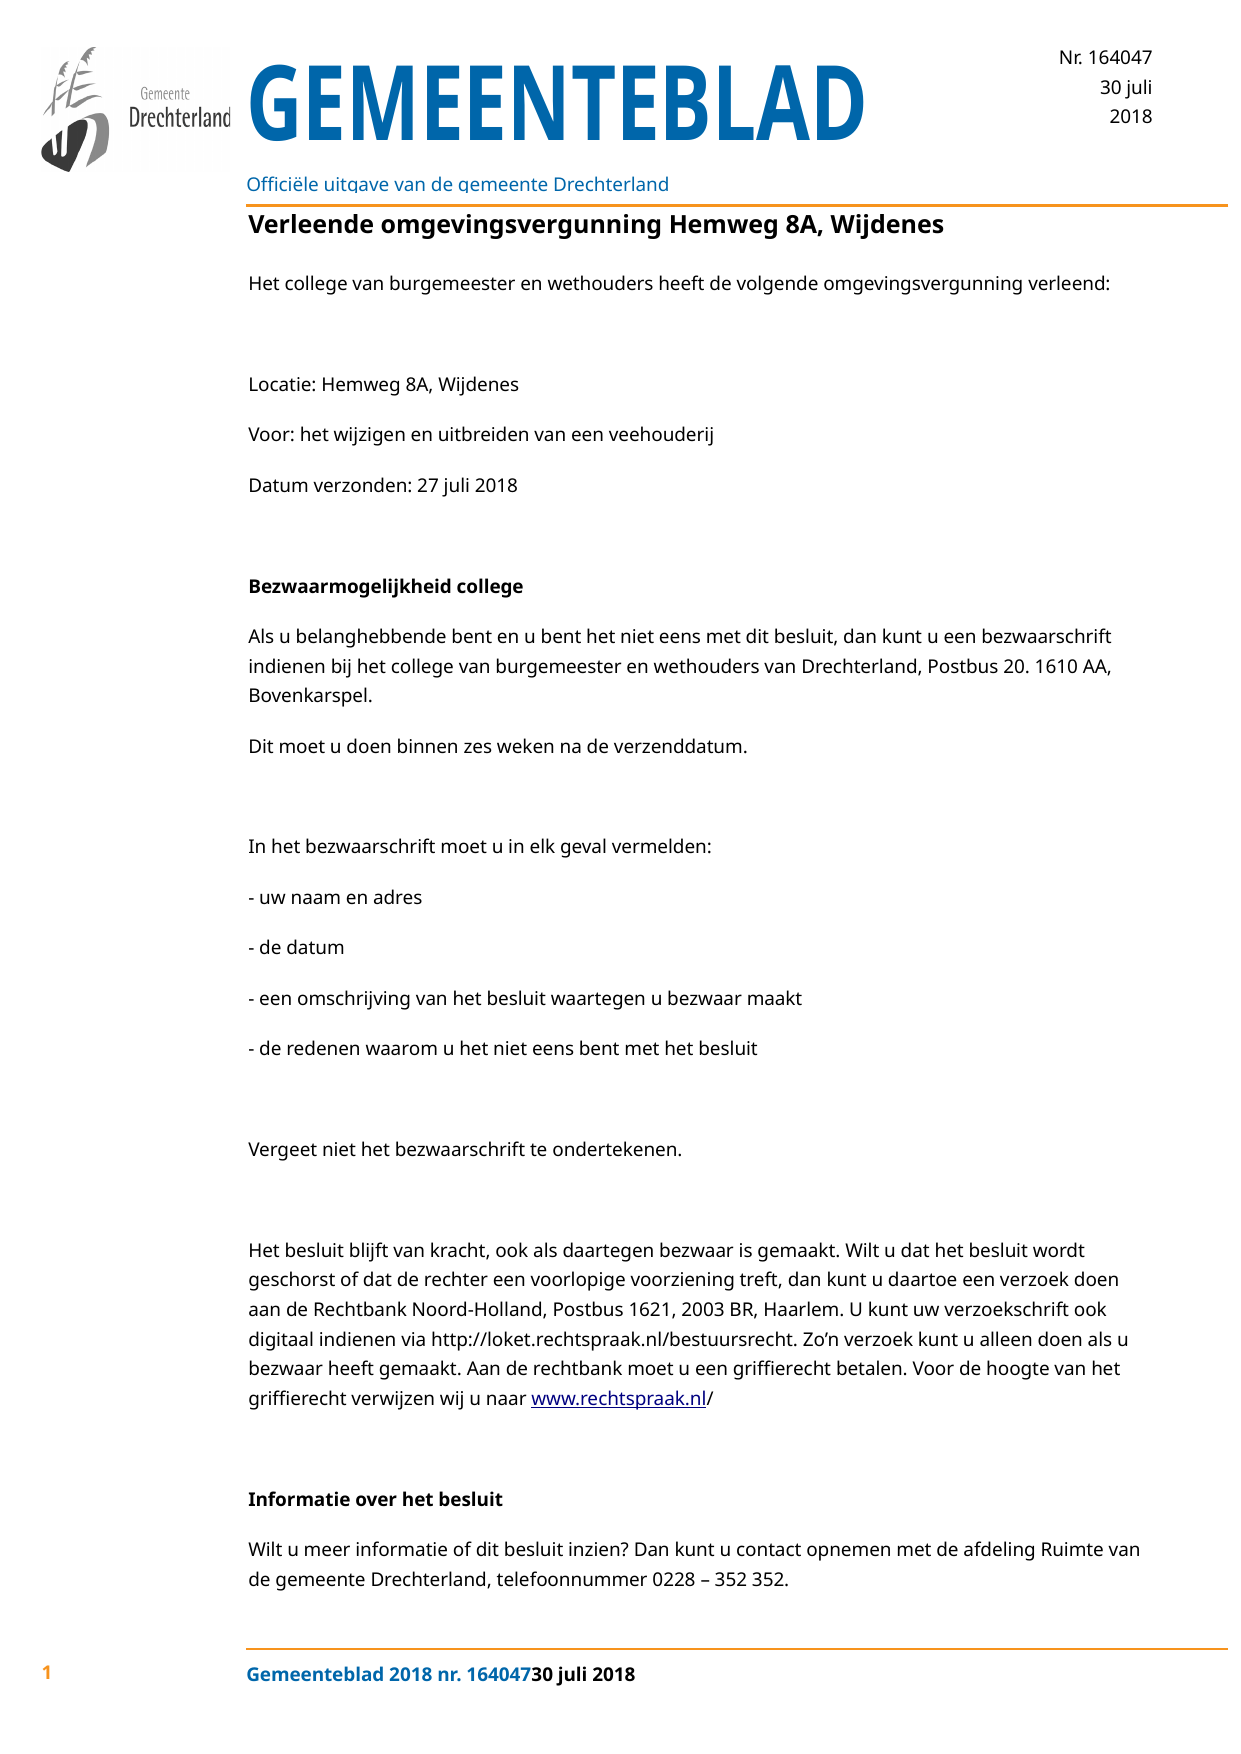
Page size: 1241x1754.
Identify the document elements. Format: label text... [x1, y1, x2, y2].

text Verleende omgevingsvergunning Hemweg 8A, Wijdenes [248, 207, 1152, 241]
text - de datum [248, 934, 1152, 960]
text Voor: het wijzigen en uitbreiden van een veehouderij [248, 422, 1152, 447]
text Dit moet u doen binnen zes weken na de verzenddatum. [248, 733, 1152, 758]
picture [41, 47, 231, 172]
text - een omschrijving van het besluit waartegen u bezwaar maakt [248, 985, 1152, 1011]
text In het bezwaarschrift moet u in elk geval vermelden: [248, 834, 1152, 859]
text Wilt u meer informatie of dit besluit inzien? Dan kunt u contact opnemen met de afdeling Ruimte van de gemeente Drechterland, telefoonnummer 0228 – 352 352. [248, 1536, 1152, 1591]
text Het besluit blijft van kracht, ook als daartegen bezwaar is gemaakt. Wilt u dat het besluit wordt geschorst of dat de rechter een voorlopige voorziening treft, dan kunt u daartoe een verzoek doen aan de Rechtbank Noord-Holland, Postbus 1621, 2003 BR, Haarlem. U kunt uw verzoekschrift ook digitaal indienen via http://loket.rechtspraak.nl/bestuursrecht. Zo’n verzoek kunt u alleen doen als u bezwaar heeft gemaakt. Aan de rechtbank moet u een griffierecht betalen. Voor de hoogte van het griffierecht verwijzen wij u naar www.rechtspraak.nl/ [248, 1237, 1152, 1411]
text Datum verzonden: 27 juli 2018 [248, 472, 1152, 498]
text Vergeet niet het bezwaarschrift te ondertekenen. [248, 1136, 1152, 1162]
text Het college van burgemeester en wethouders heeft de volgende omgevingsvergunning verleend: [248, 270, 1152, 296]
text Bezwaarmogelijkheid college [248, 573, 1152, 598]
text Informatie over het besluit [248, 1486, 1152, 1511]
text - uw naam en adres [248, 884, 1152, 910]
text Als u belanghebbende bent en u bent het niet eens met dit besluit, dan kunt u een bezwaarschrift indienen bij het college van burgemeester en wethouders van Drechterland, Postbus 20. 1610 AA, Bovenkarspel. [248, 623, 1152, 708]
text Locatie: Hemweg 8A, Wijdenes [248, 371, 1152, 397]
text - de redenen waarom u het niet eens bent met het besluit [248, 1035, 1152, 1061]
